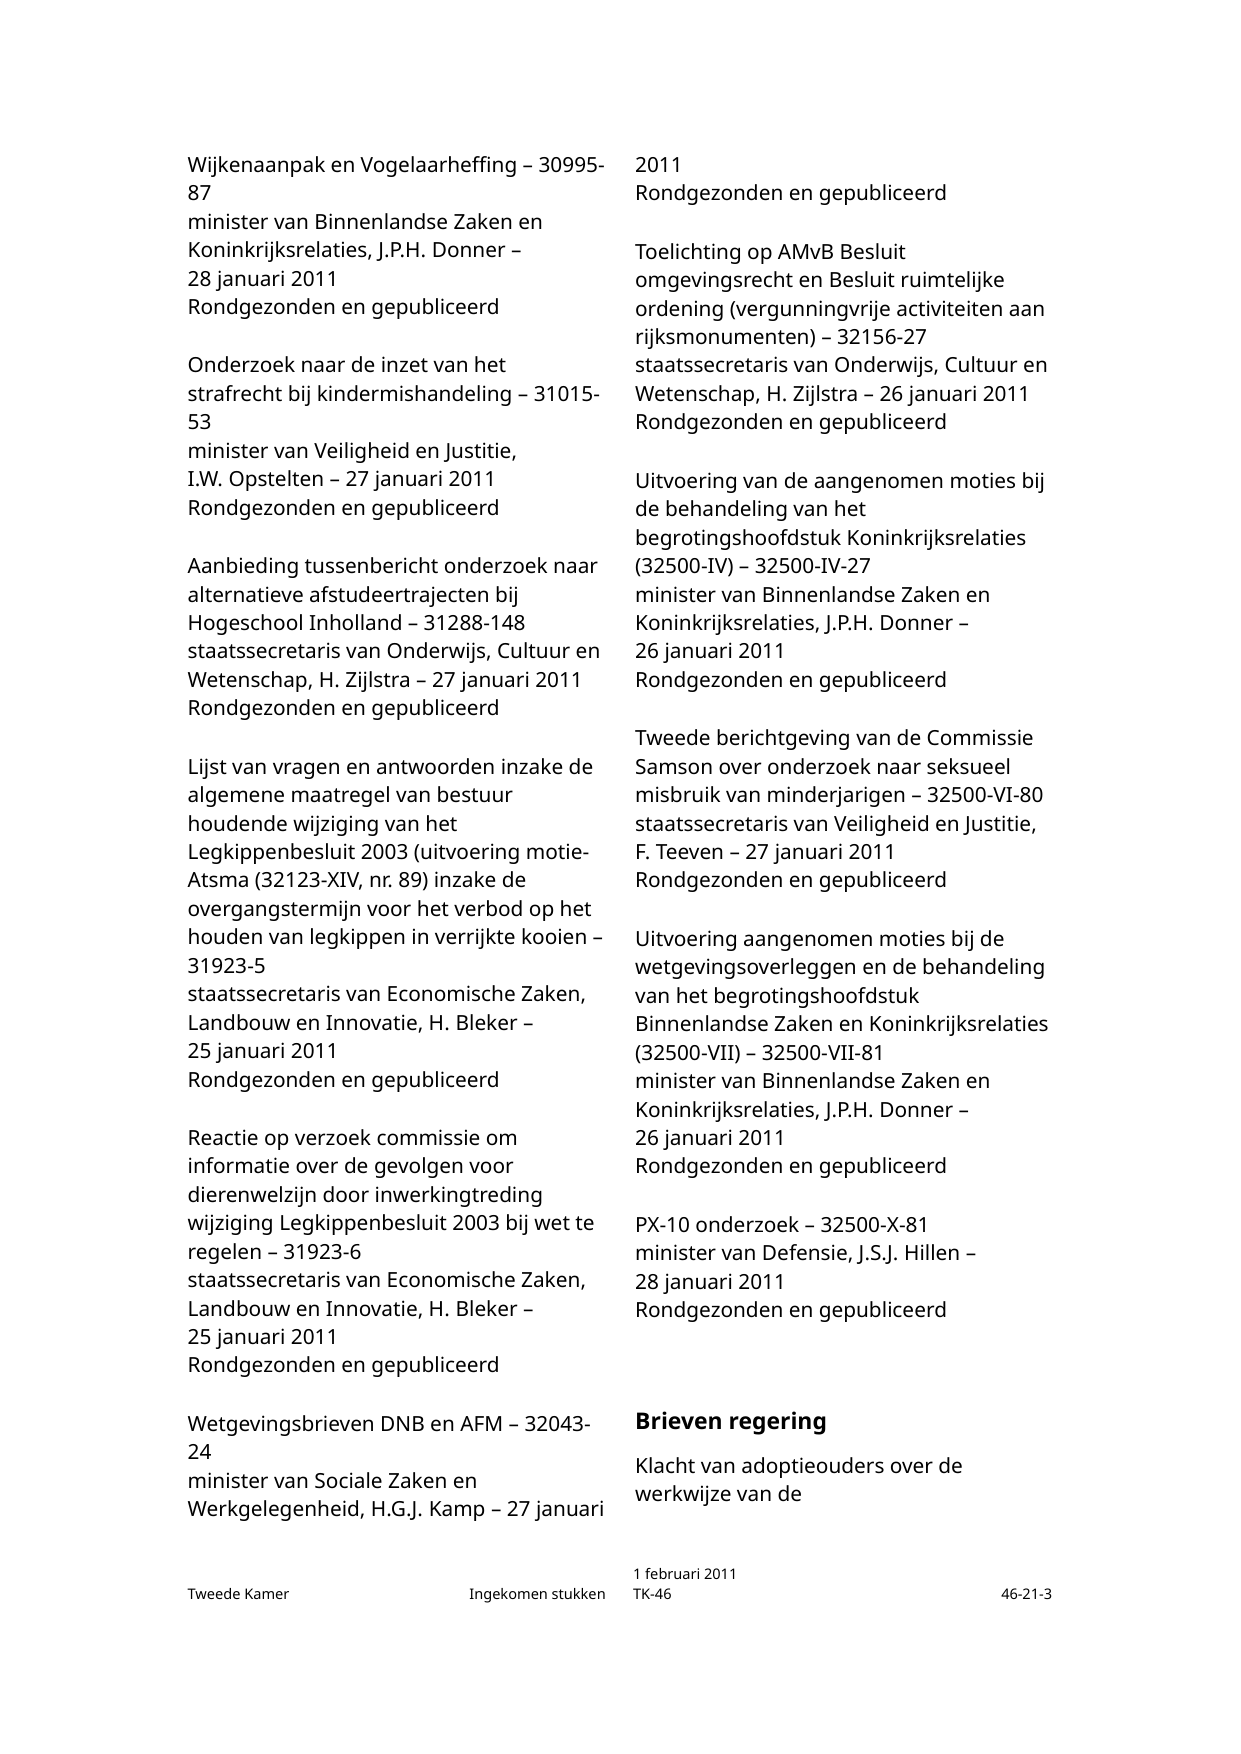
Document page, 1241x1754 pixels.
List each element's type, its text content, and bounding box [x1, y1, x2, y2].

text Tweede berichtgeving van de Commissie Samson over onderzoek naar seksueel misbruik van minderjarigen – 32500-VI-80 [635, 723, 1053, 809]
text Rondgezonden en gepubliceerd [635, 1295, 1053, 1324]
text Rondgezonden en gepubliceerd [635, 178, 1053, 207]
text minister van Binnenlandse Zaken en Koninkrijksrelaties, J.P.H. Donner – 26 januari 2011 [635, 1066, 1053, 1152]
text PX-10 onderzoek – 32500-X-81 [635, 1210, 1053, 1238]
text staatssecretaris van Onderwijs, Cultuur en Wetenschap, H. Zijlstra – 27 januari 2011 [187, 637, 605, 693]
text Reactie op verzoek commissie om informatie over de gevolgen voor dierenwelzijn door inwerkingtreding wijziging Legkippenbesluit 2003 bij wet te regelen – 31923-6 [187, 1123, 605, 1265]
text staatssecretaris van Economische Zaken, Landbouw en Innovatie, H. Bleker – 25 januari 2011 [187, 1265, 605, 1351]
text Rondgezonden en gepubliceerd [187, 1351, 605, 1379]
text Rondgezonden en gepubliceerd [635, 866, 1053, 894]
text 2011 [635, 150, 1053, 178]
text minister van Defensie, J.S.J. Hillen – 28 januari 2011 [635, 1238, 1053, 1295]
text minister van Binnenlandse Zaken en Koninkrijksrelaties, J.P.H. Donner – 28 januari 2011 [187, 207, 605, 292]
text Klacht van adoptieouders over de werkwijze van de [635, 1451, 1053, 1508]
text Rondgezonden en gepubliceerd [635, 665, 1053, 693]
text  [635, 1354, 1053, 1382]
text Rondgezonden en gepubliceerd [187, 493, 605, 521]
text Rondgezonden en gepubliceerd [187, 292, 605, 321]
subtitle Brieven regering [635, 1405, 1053, 1436]
text Rondgezonden en gepubliceerd [187, 1065, 605, 1093]
text staatssecretaris van Veiligheid en Justitie, F. Teeven – 27 januari 2011 [635, 809, 1053, 866]
text minister van Sociale Zaken en Werkgelegenheid, H.G.J. Kamp – 27 januari [187, 1466, 605, 1523]
text Aanbieding tussenbericht onderzoek naar alternatieve afstudeertrajecten bij Hogeschool Inholland – 31288-148 [187, 551, 605, 637]
text minister van Binnenlandse Zaken en Koninkrijksrelaties, J.P.H. Donner – 26 januari 2011 [635, 580, 1053, 665]
text Wijkenaanpak en Vogelaarheffing – 30995-87 [187, 150, 605, 207]
text Toelichting op AMvB Besluit omgevingsrecht en Besluit ruimtelijke ordening (vergunningvrije activiteiten aan rijksmonumenten) – 32156-27 [635, 237, 1053, 351]
text Lijst van vragen en antwoorden inzake de algemene maatregel van bestuur houdende wijziging van het Legkippenbesluit 2003 (uitvoering motie-Atsma (32123-XIV, nr. 89) inzake de overgangstermijn voor het verbod op het houden van legkippen in verrijkte kooien – 31923-5 [187, 752, 605, 979]
text Wetgevingsbrieven DNB en AFM – 32043-24 [187, 1409, 605, 1466]
text staatssecretaris van Onderwijs, Cultuur en Wetenschap, H. Zijlstra – 26 januari 2011 [635, 351, 1053, 407]
text minister van Veiligheid en Justitie, I.W. Opstelten – 27 januari 2011 [187, 436, 605, 493]
text Rondgezonden en gepubliceerd [635, 1152, 1053, 1180]
text Uitvoering van de aangenomen moties bij de behandeling van het begrotingshoofdstuk Koninkrijksrelaties (32500-IV) – 32500-IV-27 [635, 466, 1053, 580]
text Rondgezonden en gepubliceerd [635, 407, 1053, 436]
text Uitvoering aangenomen moties bij de wetgevingsoverleggen en de behandeling van het begrotingshoofdstuk Binnenlandse Zaken en Koninkrijksrelaties (32500-VII) – 32500-VII-81 [635, 924, 1053, 1066]
text Onderzoek naar de inzet van het strafrecht bij kindermishandeling – 31015-53 [187, 351, 605, 436]
text Rondgezonden en gepubliceerd [187, 693, 605, 722]
text staatssecretaris van Economische Zaken, Landbouw en Innovatie, H. Bleker – 25 januari 2011 [187, 979, 605, 1065]
